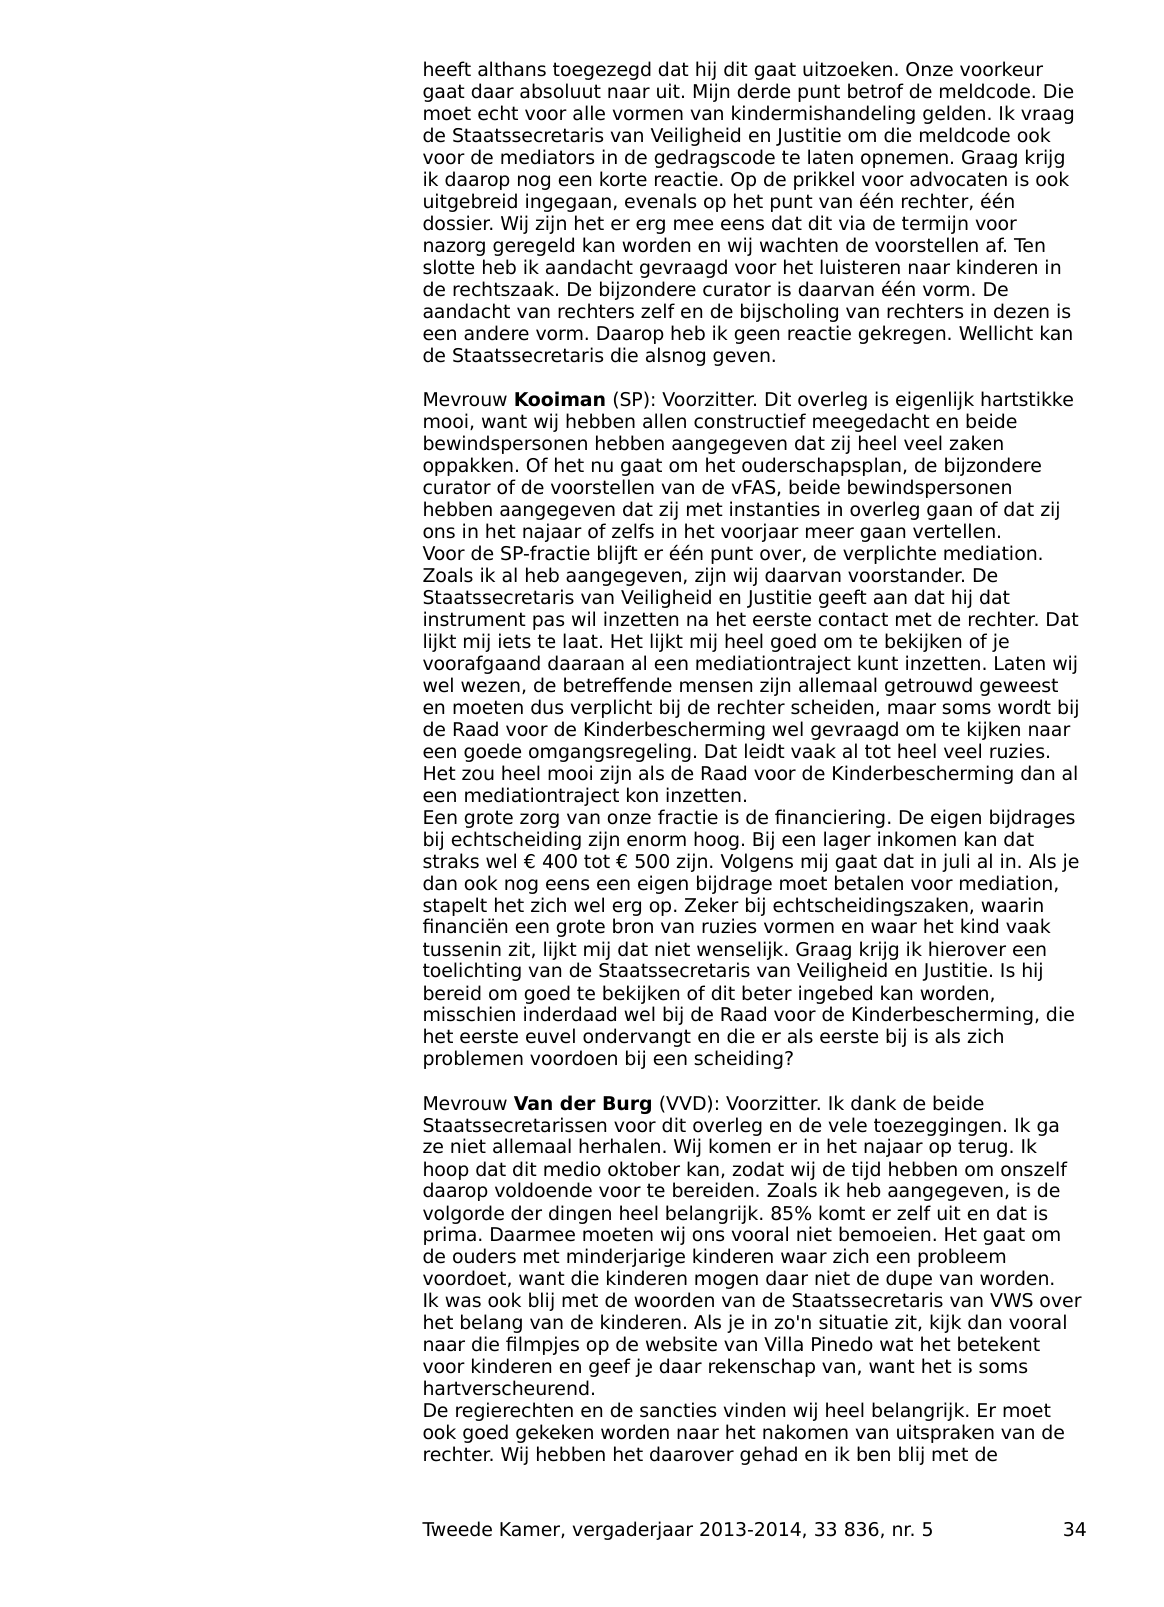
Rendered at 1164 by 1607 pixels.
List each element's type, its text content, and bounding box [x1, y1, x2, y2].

text heeft althans toegezegd dat hij dit gaat uitzoeken. Onze voorkeur gaat daar absoluut naar uit. Mijn derde punt betrof de meldcode. Die moet echt voor alle vormen van kindermishandeling gelden. Ik vraag de Staatssecretaris van Veiligheid en Justitie om die meldcode ook voor de mediators in de gedragscode te laten opnemen. Graag krijg ik daarop nog een korte reactie. Op de prikkel voor advocaten is ook uitgebreid ingegaan, evenals op het punt van één rechter, één dossier. Wij zijn het er erg mee eens dat dit via de termijn voor nazorg geregeld kan worden en wij wachten de voorstellen af. Ten slotte heb ik aandacht gevraagd voor het luisteren naar kinderen in de rechtszaak. De bijzondere curator is daarvan één vorm. De aandacht van rechters zelf en de bijscholing van rechters in dezen is een andere vorm. Daarop heb ik geen reactie gekregen. Wellicht kan de Staatssecretaris die alsnog geven. [422, 59, 1087, 367]
text Voor de SP-fractie blijft er één punt over, de verplichte mediation. Zoals ik al heb aangegeven, zijn wij daarvan voorstander. De Staatssecretaris van Veiligheid en Justitie geeft aan dat hij dat instrument pas wil inzetten na het eerste contact met de rechter. Dat lijkt mij iets te laat. Het lijkt mij heel goed om te bekijken of je voorafgaand daaraan al een mediationtraject kunt inzetten. Laten wij wel wezen, de betreffende mensen zijn allemaal getrouwd geweest en moeten dus verplicht bij de rechter scheiden, maar soms wordt bij de Raad voor de Kinderbescherming wel gevraagd om te kijken naar een goede omgangsregeling. Dat leidt vaak al tot heel veel ruzies. Het zou heel mooi zijn als de Raad voor de Kinderbescherming dan al een mediationtraject kon inzetten. [422, 543, 1087, 807]
text Ik was ook blij met de woorden van de Staatssecretaris van VWS over het belang van de kinderen. Als je in zo'n situatie zit, kijk dan vooral naar die filmpjes op de website van Villa Pinedo wat het betekent voor kinderen en geef je daar rekenschap van, want het is soms hartverscheurend. [422, 1290, 1087, 1400]
text Een grote zorg van onze fractie is de financiering. De eigen bijdrages bij echtscheiding zijn enorm hoog. Bij een lager inkomen kan dat straks wel € 400 tot € 500 zijn. Volgens mij gaat dat in juli al in. Als je dan ook nog eens een eigen bijdrage moet betalen voor mediation, stapelt het zich wel erg op. Zeker bij echtscheidingszaken, waarin financiën een grote bron van ruzies vormen en waar het kind vaak tussenin zit, lijkt mij dat niet wenselijk. Graag krijg ik hierover een toelichting van de Staatssecretaris van Veiligheid en Justitie. Is hij bereid om goed te bekijken of dit beter ingebed kan worden, misschien inderdaad wel bij de Raad voor de Kinderbescherming, die het eerste euvel ondervangt en die er als eerste bij is als zich problemen voordoen bij een scheiding? [422, 807, 1087, 1070]
text Mevrouw Van der Burg (VVD): Voorzitter. Ik dank de beide Staatssecretarissen voor dit overleg en de vele toezeggingen. Ik ga ze niet allemaal herhalen. Wij komen er in het najaar op terug. Ik hoop dat dit medio oktober kan, zodat wij de tijd hebben om onszelf daarop voldoende voor te bereiden. Zoals ik heb aangegeven, is de volgorde der dingen heel belangrijk. 85% komt er zelf uit en dat is prima. Daarmee moeten wij ons vooral niet bemoeien. Het gaat om de ouders met minderjarige kinderen waar zich een probleem voordoet, want die kinderen mogen daar niet de dupe van worden. [422, 1092, 1087, 1290]
text Mevrouw Kooiman (SP): Voorzitter. Dit overleg is eigenlijk hartstikke mooi, want wij hebben allen constructief meegedacht en beide bewindspersonen hebben aangegeven dat zij heel veel zaken oppakken. Of het nu gaat om het ouderschapsplan, de bijzondere curator of de voorstellen van de vFAS, beide bewindspersonen hebben aangegeven dat zij met instanties in overleg gaan of dat zij ons in het najaar of zelfs in het voorjaar meer gaan vertellen. [422, 389, 1087, 543]
text De regierechten en de sancties vinden wij heel belangrijk. Er moet ook goed gekeken worden naar het nakomen van uitspraken van de rechter. Wij hebben het daarover gehad en ik ben blij met de [422, 1400, 1087, 1466]
